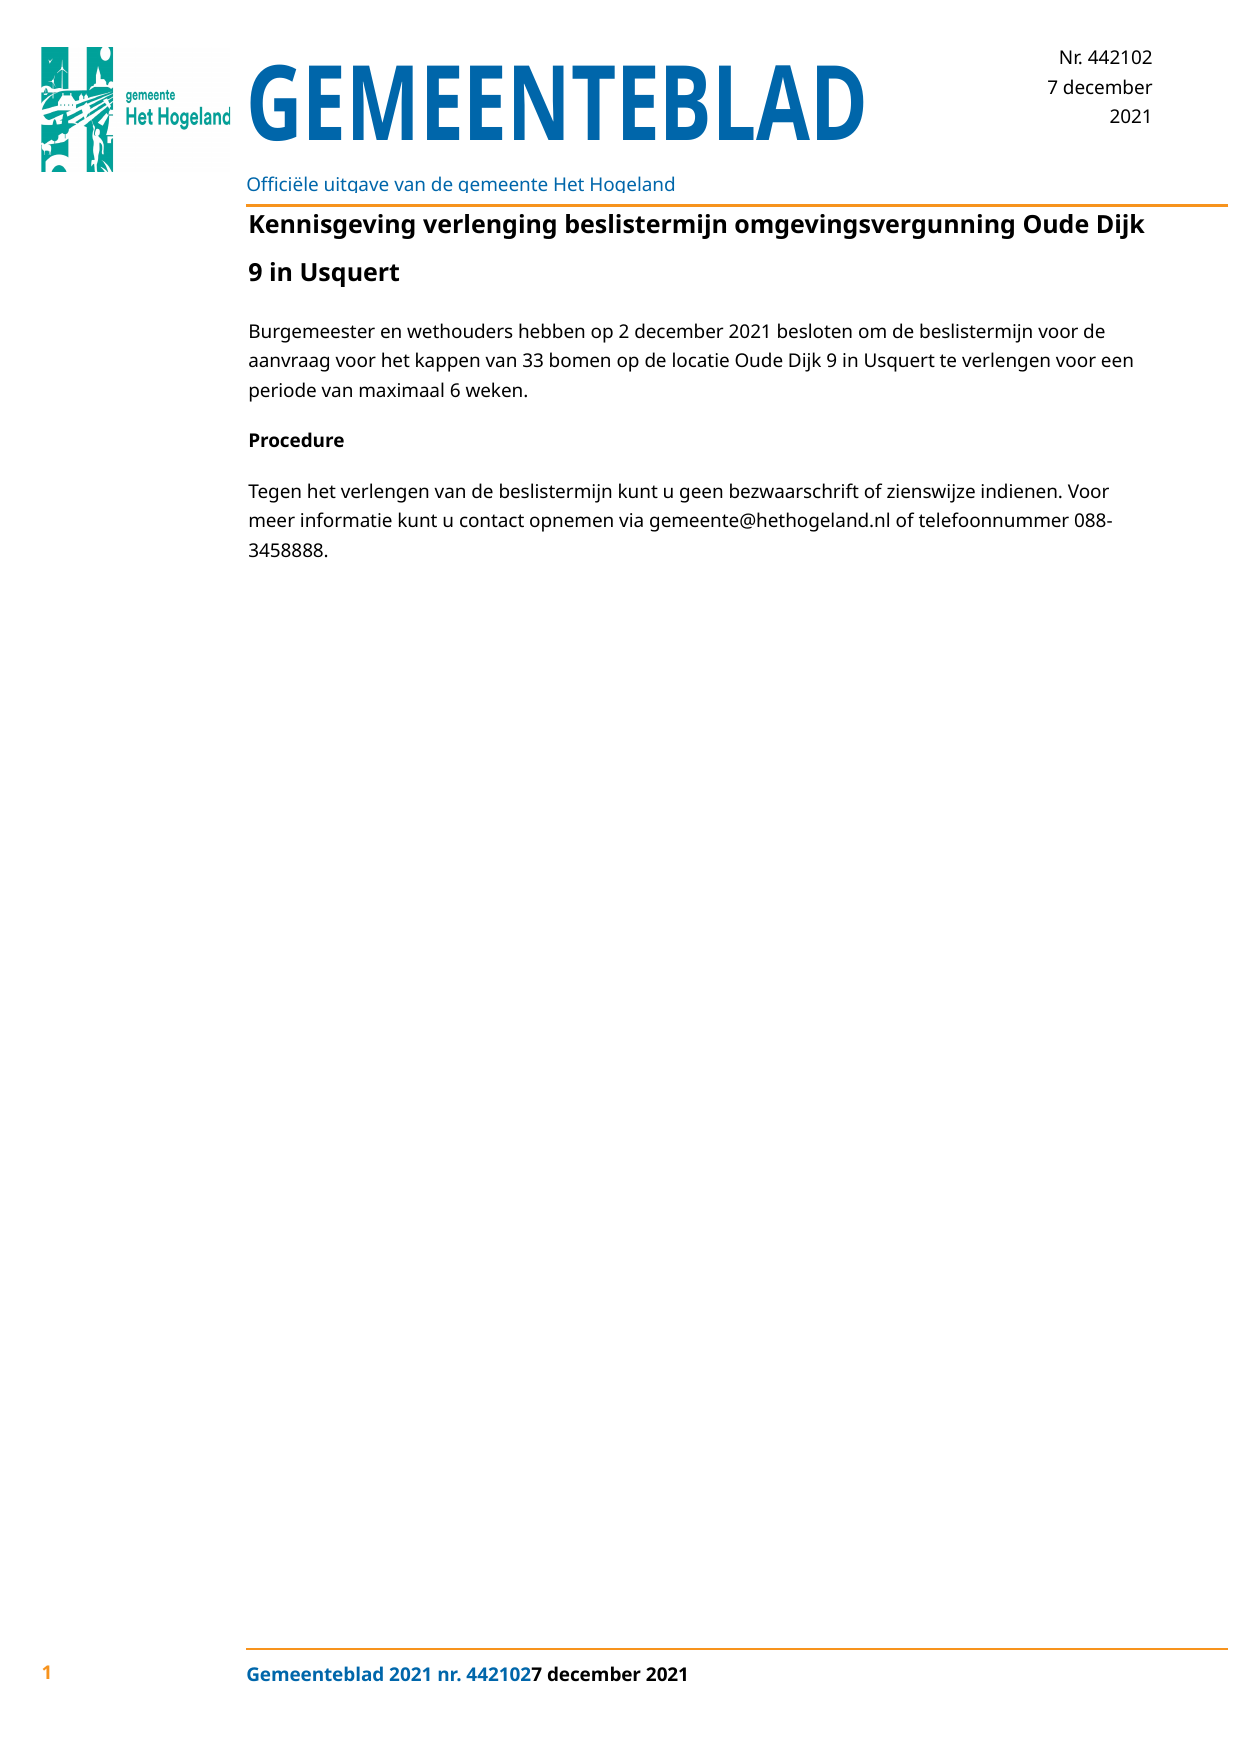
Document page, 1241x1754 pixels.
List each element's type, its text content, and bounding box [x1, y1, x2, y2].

text Kennisgeving verlenging beslistermijn omgevingsvergunning Oude Dijk 9 in Usquert [248, 207, 1152, 288]
picture [41, 47, 231, 172]
text Tegen het verlengen van de beslistermijn kunt u geen bezwaarschrift of zienswijze indienen. Voor meer informatie kunt u contact opnemen via gemeente@hethogeland.nl of telefoonnummer 088-3458888. [248, 478, 1152, 563]
text Procedure [248, 427, 1152, 453]
text Burgemeester en wethouders hebben op 2 december 2021 besloten om de beslistermijn voor de aanvraag voor het kappen van 33 bomen op de locatie Oude Dijk 9 in Usquert te verlengen voor een periode van maximaal 6 weken. [248, 318, 1152, 403]
